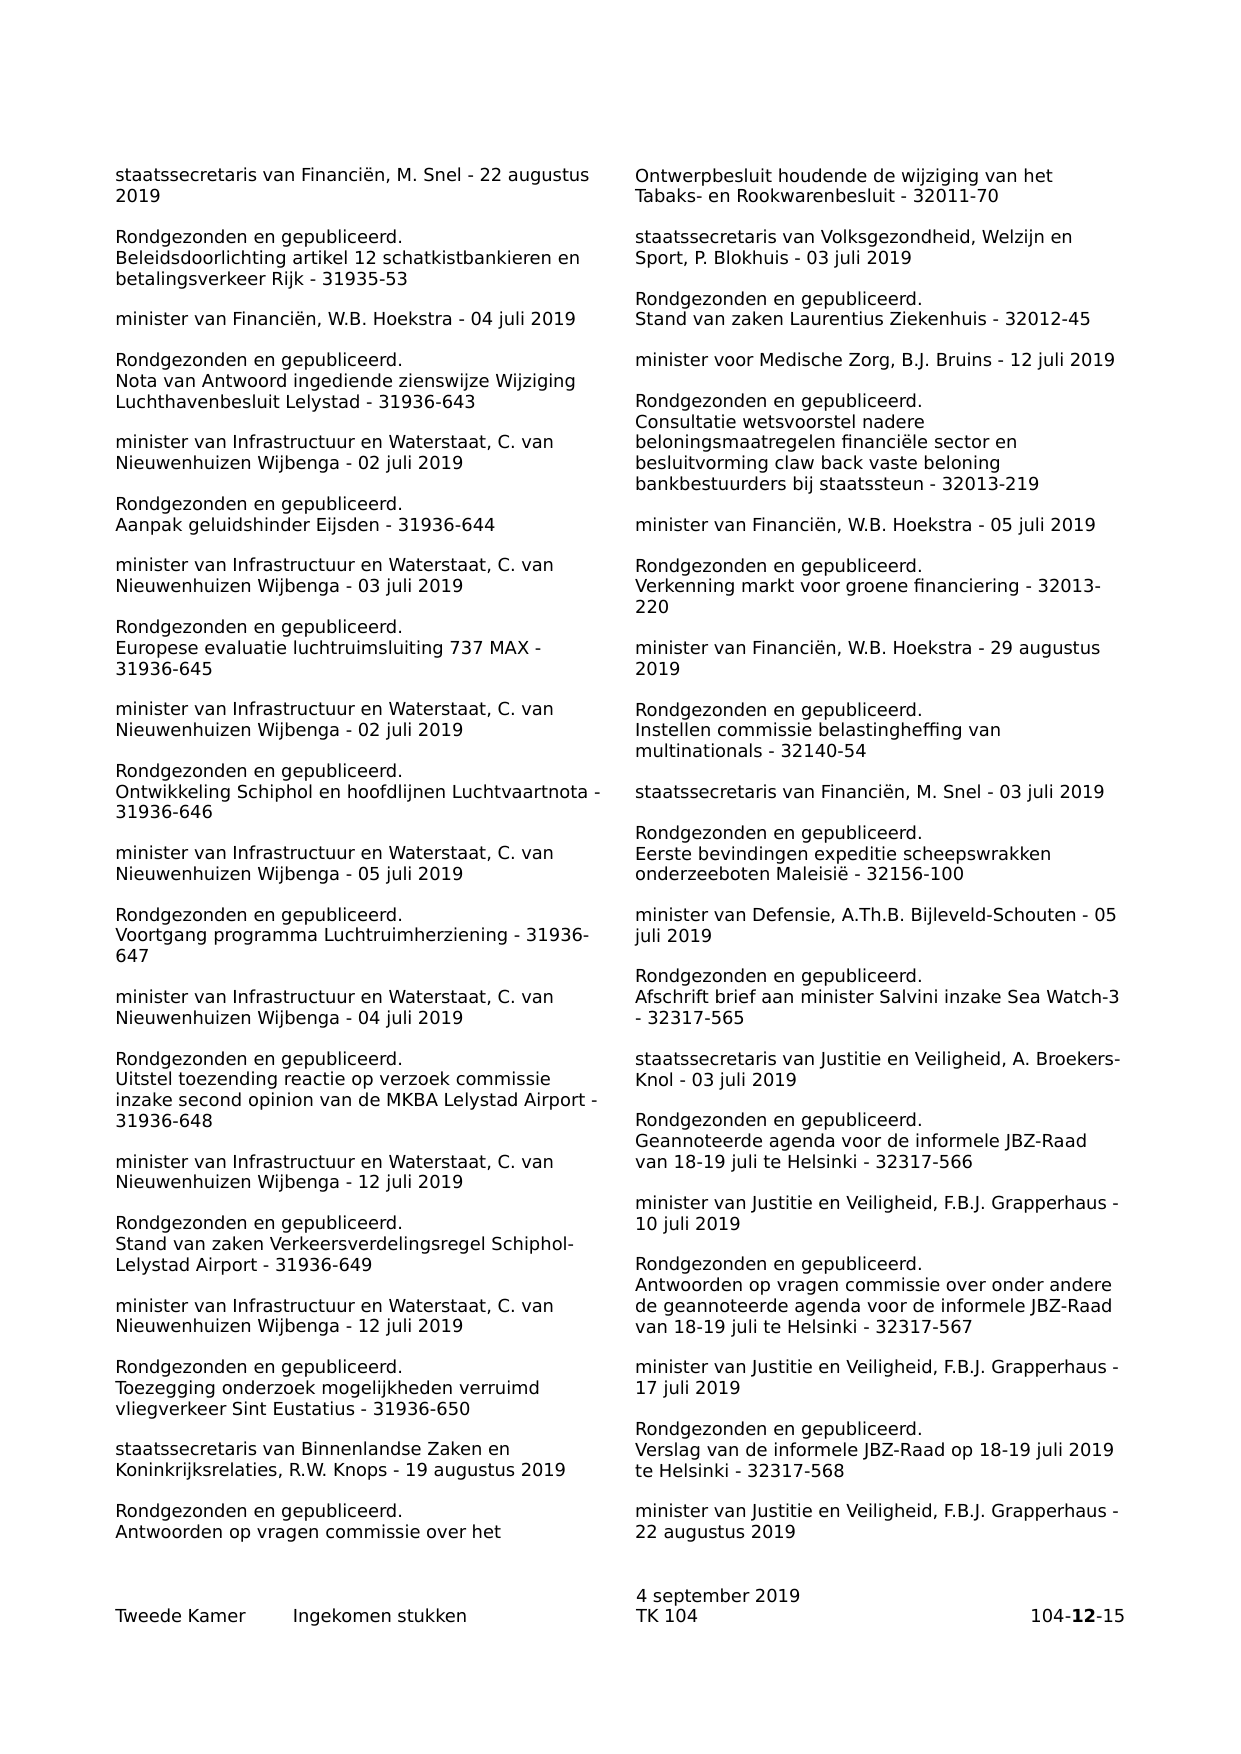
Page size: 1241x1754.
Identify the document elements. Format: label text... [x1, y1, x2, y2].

text minister van Justitie en Veiligheid, F.B.J. Grapperhaus - 10 juli 2019 [635, 1193, 1125, 1234]
text Stand van zaken Verkeersverdelingsregel Schiphol-Lelystad Airport - 31936-649 [115, 1234, 605, 1275]
text Rondgezonden en gepubliceerd. [115, 494, 605, 514]
text Uitstel toezending reactie op verzoek commissie inzake second opinion van de MKBA Lelystad Airport - 31936-648 [115, 1069, 605, 1132]
text Instellen commissie belastingheffing van multinationals - 32140-54 [635, 720, 1125, 762]
text Rondgezonden en gepubliceerd. [635, 288, 1125, 309]
text Rondgezonden en gepubliceerd. [115, 761, 605, 781]
text Rondgezonden en gepubliceerd. [115, 904, 605, 925]
text minister van Infrastructuur en Waterstaat, C. van Nieuwenhuizen Wijbenga - 03 juli 2019 [115, 555, 605, 597]
text Rondgezonden en gepubliceerd. [115, 1048, 605, 1069]
text Rondgezonden en gepubliceerd. [115, 617, 605, 637]
text Rondgezonden en gepubliceerd. [635, 556, 1125, 576]
text staatssecretaris van Justitie en Veiligheid, A. Broekers-Knol - 03 juli 2019 [635, 1049, 1125, 1090]
text staatssecretaris van Financiën, M. Snel - 03 juli 2019 [635, 782, 1125, 802]
text Antwoorden op vragen commissie over het [115, 1521, 605, 1542]
text Nota van Antwoord ingediende zienswijze Wijziging Luchthavenbesluit Lelystad - 31936-643 [115, 371, 605, 412]
text Voortgang programma Luchtruimherziening - 31936-647 [115, 925, 605, 967]
text Rondgezonden en gepubliceerd. [635, 1419, 1125, 1439]
text Verkenning markt voor groene financiering - 32013-220 [635, 576, 1125, 618]
text Rondgezonden en gepubliceerd. [115, 1213, 605, 1234]
text minister voor Medische Zorg, B.J. Bruins - 12 juli 2019 [635, 350, 1125, 371]
text Beleidsdoorlichting artikel 12 schatkistbankieren en betalingsverkeer Rijk - 31935-53 [115, 247, 605, 289]
text Aanpak geluidshinder Eijsden - 31936-644 [115, 514, 605, 535]
text minister van Infrastructuur en Waterstaat, C. van Nieuwenhuizen Wijbenga - 05 juli 2019 [115, 843, 605, 884]
text Rondgezonden en gepubliceerd. [115, 227, 605, 247]
text minister van Infrastructuur en Waterstaat, C. van Nieuwenhuizen Wijbenga - 04 juli 2019 [115, 987, 605, 1028]
text Rondgezonden en gepubliceerd. [115, 350, 605, 371]
text minister van Defensie, A.Th.B. Bijleveld-Schouten - 05 juli 2019 [635, 905, 1125, 946]
text Europese evaluatie luchtruimsluiting 737 MAX - 31936-645 [115, 637, 605, 679]
text Geannoteerde agenda voor de informele JBZ-Raad van 18-19 juli te Helsinki - 32317-566 [635, 1131, 1125, 1173]
text Consultatie wetsvoorstel nadere beloningsmaatregelen financiële sector en besluitvorming claw back vaste beloning bankbestuurders bij staatssteun - 32013-219 [635, 411, 1125, 495]
text Afschrift brief aan minister Salvini inzake Sea Watch-3 - 32317-565 [635, 987, 1125, 1029]
text minister van Financiën, W.B. Hoekstra - 04 juli 2019 [115, 309, 605, 330]
text minister van Financiën, W.B. Hoekstra - 05 juli 2019 [635, 515, 1125, 536]
text Rondgezonden en gepubliceerd. [635, 1254, 1125, 1275]
text Rondgezonden en gepubliceerd. [115, 1501, 605, 1521]
text Rondgezonden en gepubliceerd. [635, 699, 1125, 720]
text minister van Infrastructuur en Waterstaat, C. van Nieuwenhuizen Wijbenga - 12 juli 2019 [115, 1152, 605, 1193]
text Rondgezonden en gepubliceerd. [635, 391, 1125, 411]
text Rondgezonden en gepubliceerd. [635, 822, 1125, 843]
text Stand van zaken Laurentius Ziekenhuis - 32012-45 [635, 309, 1125, 330]
text staatssecretaris van Financiën, M. Snel - 22 augustus 2019 [115, 165, 605, 207]
text Ontwikkeling Schiphol en hoofdlijnen Luchtvaartnota - 31936-646 [115, 781, 605, 823]
text minister van Financiën, W.B. Hoekstra - 29 augustus 2019 [635, 638, 1125, 679]
text Rondgezonden en gepubliceerd. [115, 1357, 605, 1378]
text Eerste bevindingen expeditie scheepswrakken onderzeeboten Maleisië - 32156-100 [635, 843, 1125, 885]
text minister van Infrastructuur en Waterstaat, C. van Nieuwenhuizen Wijbenga - 12 juli 2019 [115, 1295, 605, 1337]
text minister van Infrastructuur en Waterstaat, C. van Nieuwenhuizen Wijbenga - 02 juli 2019 [115, 699, 605, 741]
text minister van Infrastructuur en Waterstaat, C. van Nieuwenhuizen Wijbenga - 02 juli 2019 [115, 432, 605, 474]
text staatssecretaris van Binnenlandse Zaken en Koninkrijksrelaties, R.W. Knops - 19 augustus 2019 [115, 1439, 605, 1481]
text staatssecretaris van Volksgezondheid, Welzijn en Sport, P. Blokhuis - 03 juli 2019 [635, 227, 1125, 268]
text minister van Justitie en Veiligheid, F.B.J. Grapperhaus - 22 augustus 2019 [635, 1501, 1125, 1543]
text Antwoorden op vragen commissie over onder andere de geannoteerde agenda voor de informele JBZ-Raad van 18-19 juli te Helsinki - 32317-567 [635, 1275, 1125, 1337]
text Rondgezonden en gepubliceerd. [635, 966, 1125, 987]
text Verslag van de informele JBZ-Raad op 18-19 juli 2019 te Helsinki - 32317-568 [635, 1439, 1125, 1481]
text Rondgezonden en gepubliceerd. [635, 1110, 1125, 1131]
text Ontwerpbesluit houdende de wijziging van het Tabaks- en Rookwarenbesluit - 32011-70 [635, 165, 1125, 207]
text Toezegging onderzoek mogelijkheden verruimd vliegverkeer Sint Eustatius - 31936-650 [115, 1378, 605, 1419]
text minister van Justitie en Veiligheid, F.B.J. Grapperhaus - 17 juli 2019 [635, 1357, 1125, 1399]
